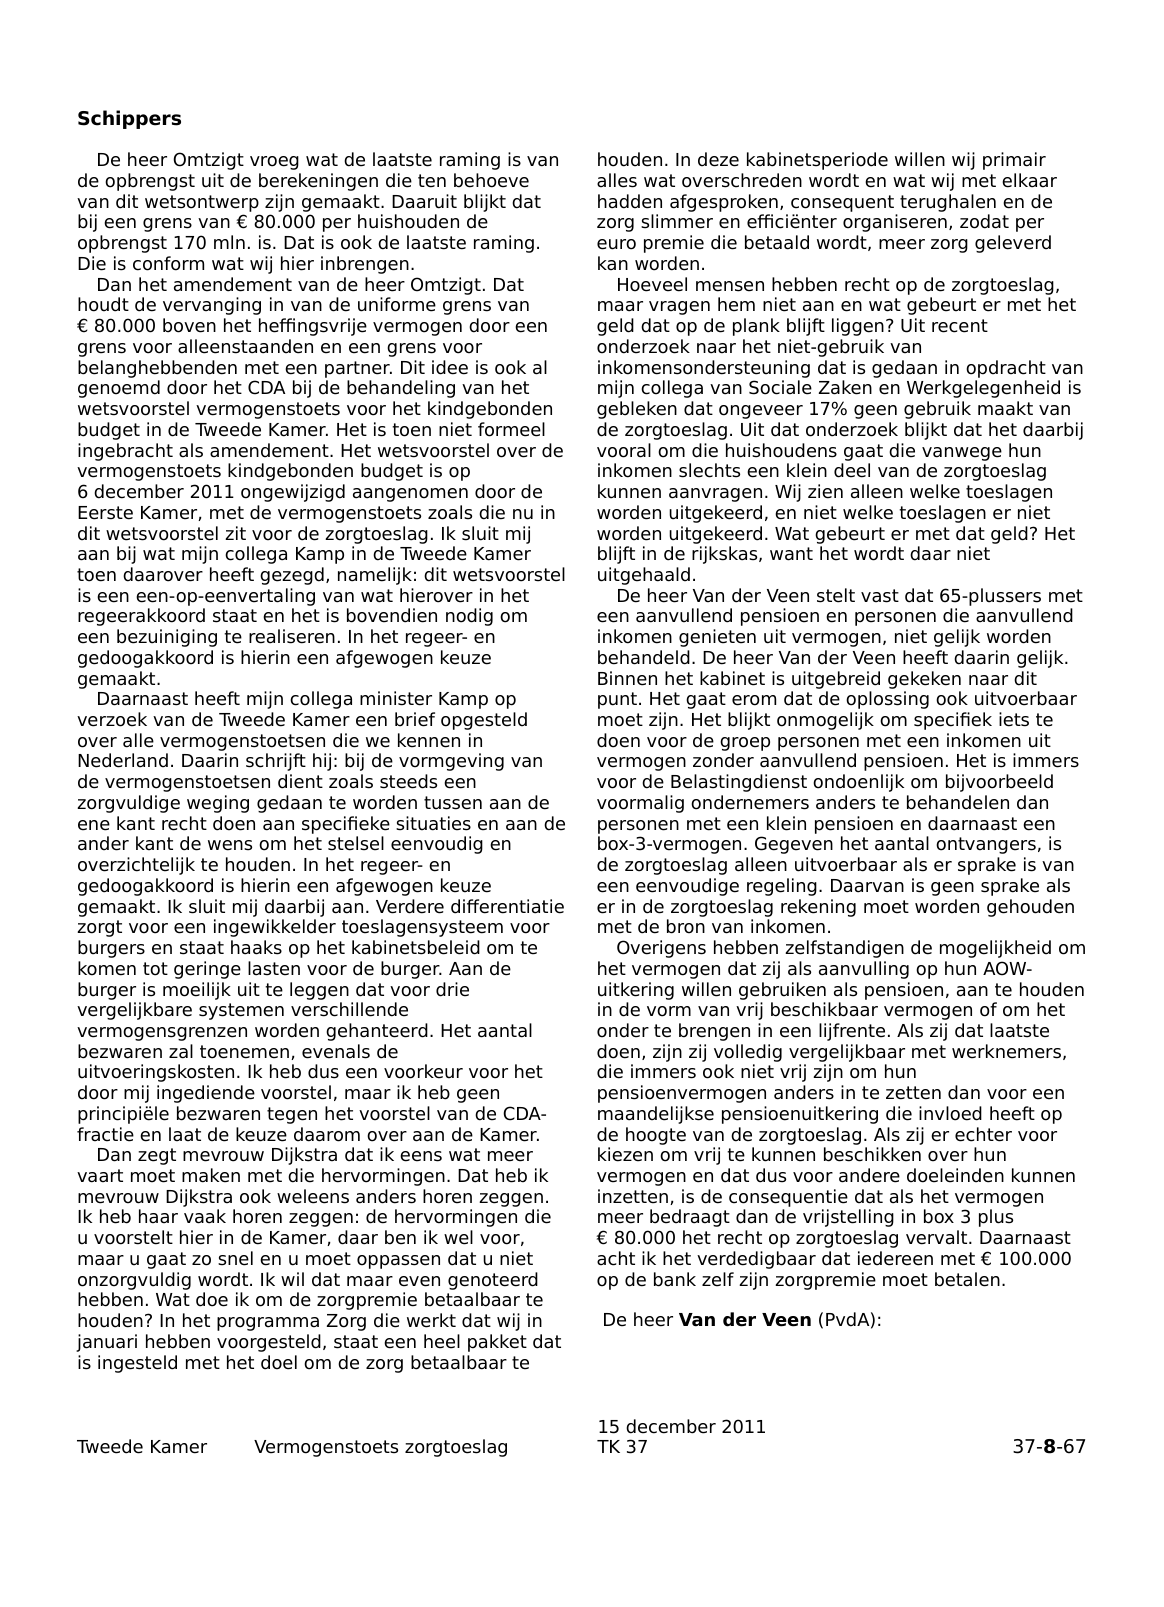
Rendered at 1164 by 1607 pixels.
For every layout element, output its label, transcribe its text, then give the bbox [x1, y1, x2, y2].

text houden. In deze kabinetsperiode willen wij primair alles wat overschreden wordt en wat wij met elkaar hadden afgesproken, consequent terughalen en de zorg slimmer en efficiënter organiseren, zodat per euro premie die betaald wordt, meer zorg geleverd kan worden. [596, 150, 1087, 274]
text Hoeveel mensen hebben recht op de zorgtoeslag, maar vragen hem niet aan en wat gebeurt er met het geld dat op de plank blijft liggen? Uit recent onderzoek naar het niet-gebruik van inkomensondersteuning dat is gedaan in opdracht van mijn collega van Sociale Zaken en Werkgelegenheid is gebleken dat ongeveer 17% geen gebruik maakt van de zorgtoeslag. Uit dat onderzoek blijkt dat het daarbij vooral om die huishoudens gaat die vanwege hun inkomen slechts een klein deel van de zorgtoeslag kunnen aanvragen. Wij zien alleen welke toeslagen worden uitgekeerd, en niet welke toeslagen er niet worden uitgekeerd. Wat gebeurt er met dat geld? Het blijft in de rijkskas, want het wordt daar niet uitgehaald. [596, 274, 1087, 586]
text Overigens hebben zelfstandigen de mogelijkheid om het vermogen dat zij als aanvulling op hun AOW-uitkering willen gebruiken als pensioen, aan te houden in de vorm van vrij beschikbaar vermogen of om het onder te brengen in een lijfrente. Als zij dat laatste doen, zijn zij volledig vergelijkbaar met werknemers, die immers ook niet vrij zijn om hun pensioenvermogen anders in te zetten dan voor een maandelijkse pensioenuitkering die invloed heeft op de hoogte van de zorgtoeslag. Als zij er echter voor kiezen om vrij te kunnen beschikken over hun vermogen en dat dus voor andere doeleinden kunnen inzetten, is de consequentie dat als het vermogen meer bedraagt dan de vrijstelling in box 3 plus € 80.000 het recht op zorgtoeslag vervalt. Daarnaast acht ik het verdedigbaar dat iedereen met € 100.000 op de bank zelf zijn zorgpremie moet betalen. [596, 938, 1087, 1290]
text Dan zegt mevrouw Dijkstra dat ik eens wat meer vaart moet maken met die hervormingen. Dat heb ik mevrouw Dijkstra ook weleens anders horen zeggen. Ik heb haar vaak horen zeggen: de hervormingen die u voorstelt hier in de Kamer, daar ben ik wel voor, maar u gaat zo snel en u moet oppassen dat u niet onzorgvuldig wordt. Ik wil dat maar even genoteerd hebben. Wat doe ik om de zorgpremie betaalbaar te houden? In het programma Zorg die werkt dat wij in januari hebben voorgesteld, staat een heel pakket dat is ingesteld met het doel om de zorg betaalbaar te [77, 1145, 567, 1373]
text Daarnaast heeft mijn collega minister Kamp op verzoek van de Tweede Kamer een brief opgesteld over alle vermogenstoetsen die we kennen in Nederland. Daarin schrijft hij: bij de vormgeving van de vermogenstoetsen dient zoals steeds een zorgvuldige weging gedaan te worden tussen aan de ene kant recht doen aan specifieke situaties en aan de ander kant de wens om het stelsel eenvoudig en overzichtelijk te houden. In het regeer- en gedoogakkoord is hierin een afgewogen keuze gemaakt. Ik sluit mij daarbij aan. Verdere differentiatie zorgt voor een ingewikkelder toeslagensysteem voor burgers en staat haaks op het kabinetsbeleid om te komen tot geringe lasten voor de burger. Aan de burger is moeilijk uit te leggen dat voor drie vergelijkbare systemen verschillende vermogensgrenzen worden gehanteerd. Het aantal bezwaren zal toenemen, evenals de uitvoeringskosten. Ik heb dus een voorkeur voor het door mij ingediende voorstel, maar ik heb geen principiële bezwaren tegen het voorstel van de CDA-fractie en laat de keuze daarom over aan de Kamer. [77, 689, 567, 1145]
text De heer Omtzigt vroeg wat de laatste raming is van de opbrengst uit de berekeningen die ten behoeve van dit wetsontwerp zijn gemaakt. Daaruit blijkt dat bij een grens van € 80.000 per huishouden de opbrengst 170 mln. is. Dat is ook de laatste raming. Die is conform wat wij hier inbrengen. [77, 150, 567, 274]
text Dan het amendement van de heer Omtzigt. Dat houdt de vervanging in van de uniforme grens van € 80.000 boven het heffingsvrije vermogen door een grens voor alleenstaanden en een grens voor belanghebbenden met een partner. Dit idee is ook al genoemd door het CDA bij de behandeling van het wetsvoorstel vermogenstoets voor het kindgebonden budget in de Tweede Kamer. Het is toen niet formeel ingebracht als amendement. Het wetsvoorstel over de vermogenstoets kindgebonden budget is op 6 december 2011 ongewijzigd aangenomen door de Eerste Kamer, met de vermogenstoets zoals die nu in dit wetsvoorstel zit voor de zorgtoeslag. Ik sluit mij aan bij wat mijn collega Kamp in de Tweede Kamer toen daarover heeft gezegd, namelijk: dit wetsvoorstel is een een-op-eenvertaling van wat hierover in het regeerakkoord staat en het is bovendien nodig om een bezuiniging te realiseren. In het regeer- en gedoogakkoord is hierin een afgewogen keuze gemaakt. [77, 274, 567, 689]
text De heer Van der Veen (PvdA): [596, 1310, 1087, 1331]
text De heer Van der Veen stelt vast dat 65-plussers met een aanvullend pensioen en personen die aanvullend inkomen genieten uit vermogen, niet gelijk worden behandeld. De heer Van der Veen heeft daarin gelijk. Binnen het kabinet is uitgebreid gekeken naar dit punt. Het gaat erom dat de oplossing ook uitvoerbaar moet zijn. Het blijkt onmogelijk om specifiek iets te doen voor de groep personen met een inkomen uit vermogen zonder aanvullend pensioen. Het is immers voor de Belastingdienst ondoenlijk om bijvoorbeeld voormalig ondernemers anders te behandelen dan personen met een klein pensioen en daarnaast een box-3-vermogen. Gegeven het aantal ontvangers, is de zorgtoeslag alleen uitvoerbaar als er sprake is van een eenvoudige regeling. Daarvan is geen sprake als er in de zorgtoeslag rekening moet worden gehouden met de bron van inkomen. [596, 586, 1087, 938]
